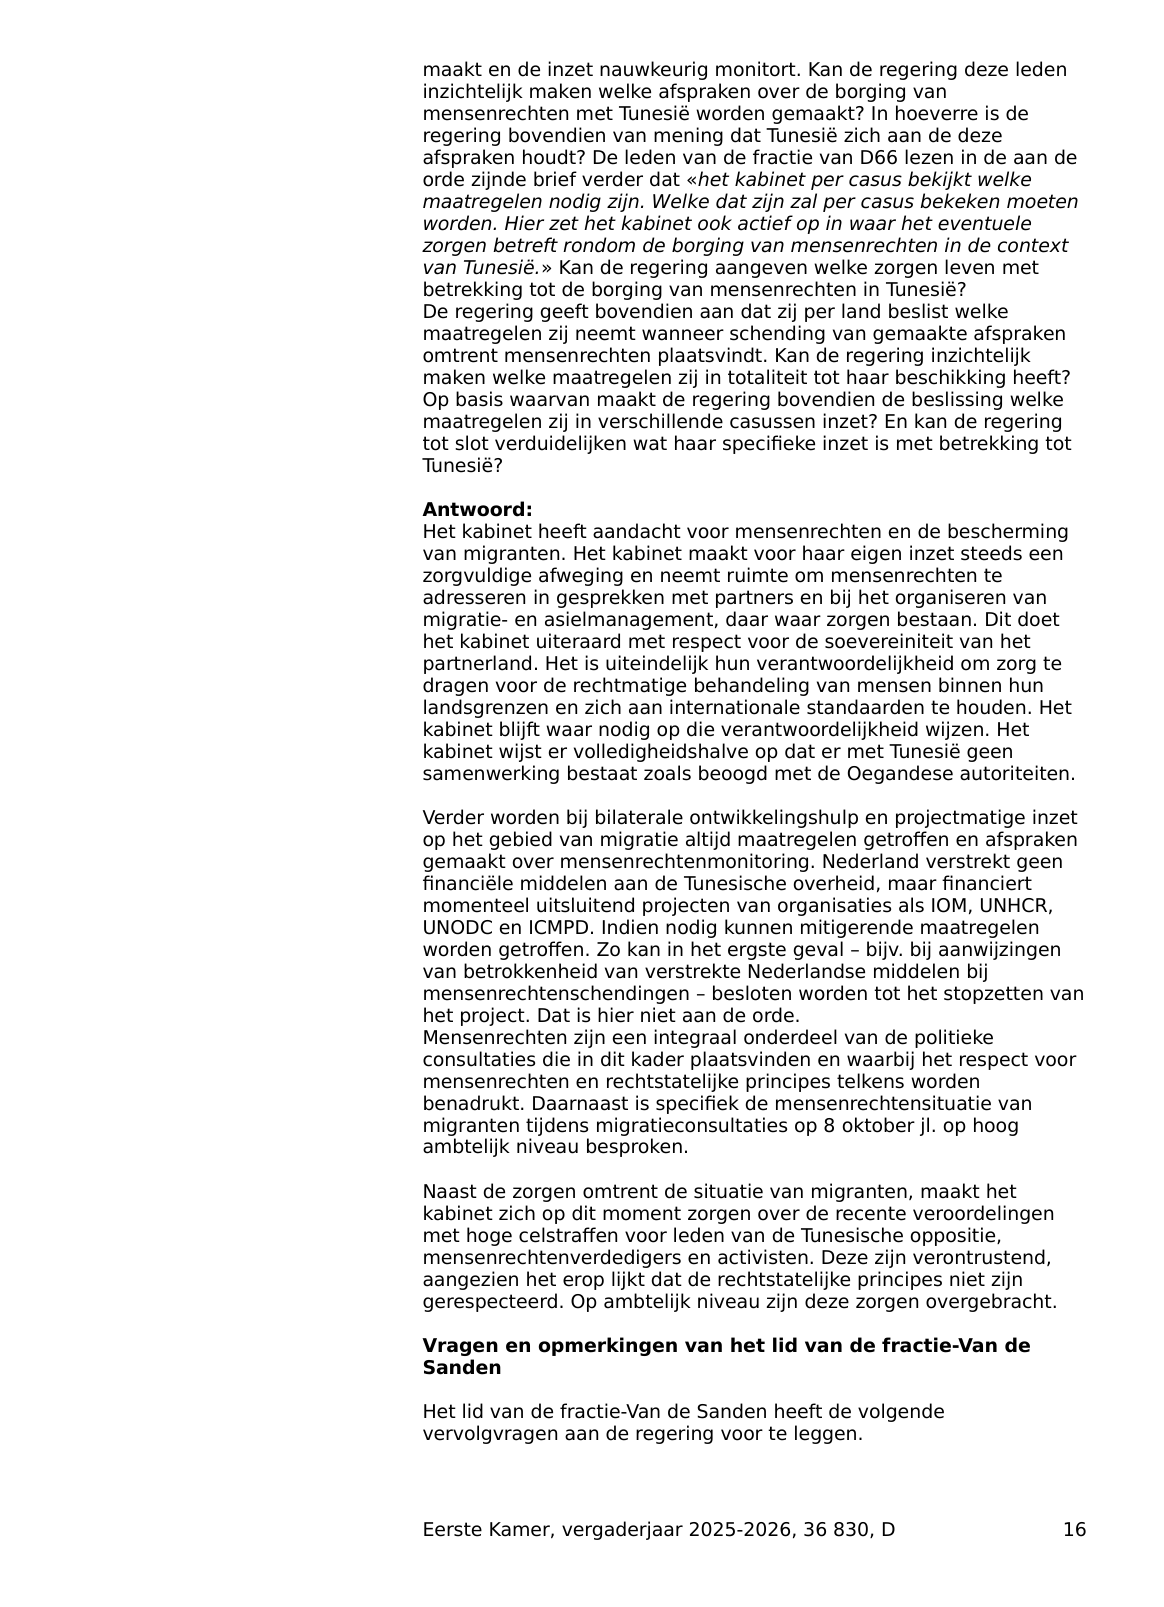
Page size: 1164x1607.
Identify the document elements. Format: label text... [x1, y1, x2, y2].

text Mensenrechten zijn een integraal onderdeel van de politieke consultaties die in dit kader plaatsvinden en waarbij het respect voor mensenrechten en rechtstatelijke principes telkens worden benadrukt. Daarnaast is specifiek de mensenrechtensituatie van migranten tijdens migratieconsultaties op 8 oktober jl. op hoog ambtelijk niveau besproken. [422, 1027, 1087, 1158]
text Het lid van de fractie-Van de Sanden heeft de volgende vervolgvragen aan de regering voor te leggen. [422, 1401, 1087, 1445]
subtitle Vragen en opmerkingen van het lid van de fractie-Van de Sanden [422, 1335, 1087, 1379]
text maakt en de inzet nauwkeurig monitort. Kan de regering deze leden inzichtelijk maken welke afspraken over de borging van mensenrechten met Tunesië worden gemaakt? In hoeverre is de regering bovendien van mening dat Tunesië zich aan de deze afspraken houdt? De leden van de fractie van D66 lezen in de aan de orde zijnde brief verder dat «het kabinet per casus bekijkt welke maatregelen nodig zijn. Welke dat zijn zal per casus bekeken moeten worden. Hier zet het kabinet ook actief op in waar het eventuele zorgen betreft rondom de borging van mensenrechten in de context van Tunesië.» Kan de regering aangeven welke zorgen leven met betrekking tot de borging van mensenrechten in Tunesië? [422, 59, 1087, 301]
text Het kabinet heeft aandacht voor mensenrechten en de bescherming van migranten. Het kabinet maakt voor haar eigen inzet steeds een zorgvuldige afweging en neemt ruimte om mensenrechten te adresseren in gesprekken met partners en bij het organiseren van migratie- en asielmanagement, daar waar zorgen bestaan. Dit doet het kabinet uiteraard met respect voor de soevereiniteit van het partnerland. Het is uiteindelijk hun verantwoordelijkheid om zorg te dragen voor de rechtmatige behandeling van mensen binnen hun landsgrenzen en zich aan internationale standaarden te houden. Het kabinet blijft waar nodig op die verantwoordelijkheid wijzen. Het kabinet wijst er volledigheidshalve op dat er met Tunesië geen samenwerking bestaat zoals beoogd met de Oegandese autoriteiten. [422, 521, 1087, 784]
text De regering geeft bovendien aan dat zij per land beslist welke maatregelen zij neemt wanneer schending van gemaakte afspraken omtrent mensenrechten plaatsvindt. Kan de regering inzichtelijk maken welke maatregelen zij in totaliteit tot haar beschikking heeft? Op basis waarvan maakt de regering bovendien de beslissing welke maatregelen zij in verschillende casussen inzet? En kan de regering tot slot verduidelijken wat haar specifieke inzet is met betrekking tot Tunesië? [422, 301, 1087, 477]
text Verder worden bij bilaterale ontwikkelingshulp en projectmatige inzet op het gebied van migratie altijd maatregelen getroffen en afspraken gemaakt over mensenrechtenmonitoring. Nederland verstrekt geen financiële middelen aan de Tunesische overheid, maar financiert momenteel uitsluitend projecten van organisaties als IOM, UNHCR, UNODC en ICMPD. Indien nodig kunnen mitigerende maatregelen worden getroffen. Zo kan in het ergste geval – bijv. bij aanwijzingen van betrokkenheid van verstrekte Nederlandse middelen bij mensenrechtenschendingen – besloten worden tot het stopzetten van het project. Dat is hier niet aan de orde. [422, 807, 1087, 1027]
text Antwoord: [422, 499, 1087, 521]
text Naast de zorgen omtrent de situatie van migranten, maakt het kabinet zich op dit moment zorgen over de recente veroordelingen met hoge celstraffen voor leden van de Tunesische oppositie, mensenrechtenverdedigers en activisten. Deze zijn verontrustend, aangezien het erop lijkt dat de rechtstatelijke principes niet zijn gerespecteerd. Op ambtelijk niveau zijn deze zorgen overgebracht. [422, 1181, 1087, 1312]
